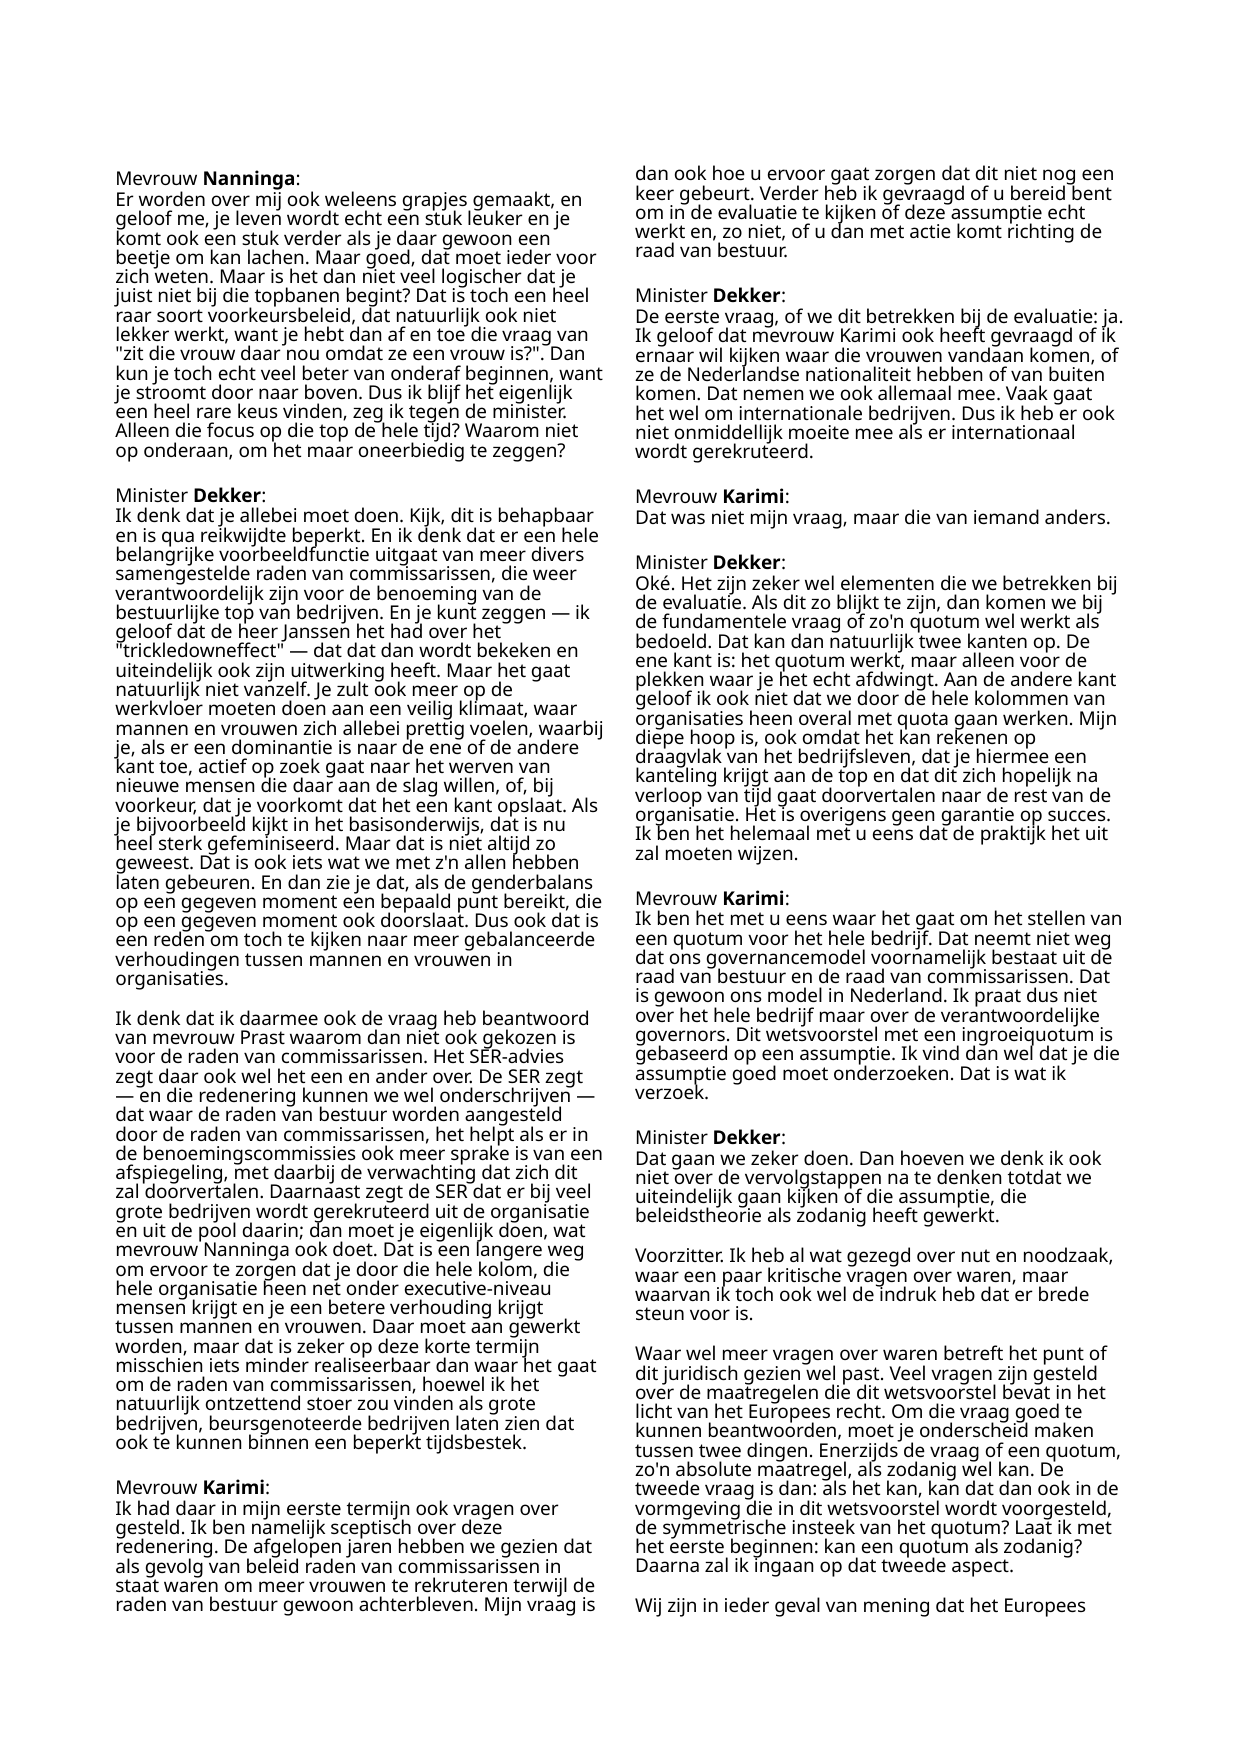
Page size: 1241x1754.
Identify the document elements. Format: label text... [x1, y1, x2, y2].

text dan ook hoe u ervoor gaat zorgen dat dit niet nog een keer gebeurt. Verder heb ik gevraagd of u bereid bent om in de evaluatie te kijken of deze assumptie echt werkt en, zo niet, of u dan met actie komt richting de raad van bestuur. [635, 165, 1125, 262]
text Mevrouw Karimi: [635, 885, 1125, 910]
text De eerste vraag, of we dit betrekken bij de evaluatie: ja. Ik geloof dat mevrouw Karimi ook heeft gevraagd of ik ernaar wil kijken waar die vrouwen vandaan komen, of ze de Nederlandse nationaliteit hebben of van buiten komen. Dat nemen we ook allemaal mee. Vaak gaat het wel om internationale bedrijven. Dus ik heb er ook niet onmiddellijk moeite mee als er internationaal wordt gerekruteerd. [635, 308, 1125, 462]
text Ik had daar in mijn eerste termijn ook vragen over gesteld. Ik ben namelijk sceptisch over deze redenering. De afgelopen jaren hebben we gezien dat als gevolg van beleid raden van commissarissen in staat waren om meer vrouwen te rekruteren terwijl de raden van bestuur gewoon achterbleven. Mijn vraag is [115, 1500, 605, 1615]
text Er worden over mij ook weleens grapjes gemaakt, en geloof me, je leven wordt echt een stuk leuker en je komt ook een stuk verder als je daar gewoon een beetje om kan lachen. Maar goed, dat moet ieder voor zich weten. Maar is het dan niet veel logischer dat je juist niet bij die topbanen begint? Dat is toch een heel raar soort voorkeursbeleid, dat natuurlijk ook niet lekker werkt, want je hebt dan af en toe die vraag van "zit die vrouw daar nou omdat ze een vrouw is?". Dan kun je toch echt veel beter van onderaf beginnen, want je stroomt door naar boven. Dus ik blijf het eigenlijk een heel rare keus vinden, zeg ik tegen de minister. Alleen die focus op die top de hele tijd? Waarom niet op onderaan, om het maar oneerbiedig te zeggen? [115, 191, 605, 461]
text Waar wel meer vragen over waren betreft het punt of dit juridisch gezien wel past. Veel vragen zijn gesteld over de maatregelen die dit wetsvoorstel bevat in het licht van het Europees recht. Om die vraag goed te kunnen beantwoorden, moet je onderscheid maken tussen twee dingen. Enerzijds de vraag of een quotum, zo'n absolute maatregel, als zodanig wel kan. De tweede vraag is dan: als het kan, kan dat dan ook in de vormgeving die in dit wetsvoorstel wordt voorgesteld, de symmetrische insteek van het quotum? Laat ik met het eerste beginnen: kan een quotum als zodanig? Daarna zal ik ingaan op dat tweede aspect. [635, 1345, 1125, 1577]
text Dat was niet mijn vraag, maar die van iemand anders. [635, 509, 1125, 528]
text Voorzitter. Ik heb al wat gezegd over nut en noodzaak, waar een paar kritische vragen over waren, maar waarvan ik toch ook wel de indruk heb dat er brede steun voor is. [635, 1247, 1125, 1324]
text Minister Dekker: [115, 482, 605, 507]
text Ik ben het met u eens waar het gaat om het stellen van een quotum voor het hele bedrijf. Dat neemt niet weg dat ons governancemodel voornamelijk bestaat uit de raad van bestuur en de raad van commissarissen. Dat is gewoon ons model in Nederland. Ik praat dus niet over het hele bedrijf maar over de verantwoordelijke governors. Dit wetsvoorstel met een ingroeiquotum is gebaseerd op een assumptie. Ik vind dan wel dat je die assumptie goed moet onderzoeken. Dat is wat ik verzoek. [635, 910, 1125, 1103]
text Minister Dekker: [635, 282, 1125, 308]
text Wij zijn in ieder geval van mening dat het Europees [635, 1597, 1125, 1617]
text Ik denk dat ik daarmee ook de vraag heb beantwoord van mevrouw Prast waarom dan niet ook gekozen is voor de raden van commissarissen. Het SER-advies zegt daar ook wel het een en ander over. De SER zegt — en die redenering kunnen we wel onderschrijven — dat waar de raden van bestuur worden aangesteld door de raden van commissarissen, het helpt als er in de benoemingscommissies ook meer sprake is van een afspiegeling, met daarbij de verwachting dat zich dit zal doorvertalen. Daarnaast zegt de SER dat er bij veel grote bedrijven wordt gerekruteerd uit de organisatie en uit de pool daarin; dan moet je eigenlijk doen, wat mevrouw Nanninga ook doet. Dat is een langere weg om ervoor te zorgen dat je door die hele kolom, die hele organisatie heen net onder executive-niveau mensen krijgt en je een betere verhouding krijgt tussen mannen en vrouwen. Daar moet aan gewerkt worden, maar dat is zeker op deze korte termijn misschien iets minder realiseerbaar dan waar het gaat om de raden van commissarissen, hoewel ik het natuurlijk ontzettend stoer zou vinden als grote bedrijven, beursgenoteerde bedrijven laten zien dat ook te kunnen binnen een beperkt tijdsbestek. [115, 1010, 605, 1453]
text Minister Dekker: [635, 1124, 1125, 1150]
text Dat gaan we zeker doen. Dan hoeven we denk ik ook niet over de vervolgstappen na te denken totdat we uiteindelijk gaan kijken of die assumptie, die beleidstheorie als zodanig heeft gewerkt. [635, 1150, 1125, 1227]
text Minister Dekker: [635, 549, 1125, 575]
text Oké. Het zijn zeker wel elementen die we betrekken bij de evaluatie. Als dit zo blijkt te zijn, dan komen we bij de fundamentele vraag of zo'n quotum wel werkt als bedoeld. Dat kan dan natuurlijk twee kanten op. De ene kant is: het quotum werkt, maar alleen voor de plekken waar je het echt afdwingt. Aan de andere kant geloof ik ook niet dat we door de hele kolommen van organisaties heen overal met quota gaan werken. Mijn diepe hoop is, ook omdat het kan rekenen op draagvlak van het bedrijfsleven, dat je hiermee een kanteling krijgt aan de top en dat dit zich hopelijk na verloop van tijd gaat doorvertalen naar de rest van de organisatie. Het is overigens geen garantie op succes. Ik ben het helemaal met u eens dat de praktijk het uit zal moeten wijzen. [635, 575, 1125, 864]
text Ik denk dat je allebei moet doen. Kijk, dit is behapbaar en is qua reikwijdte beperkt. En ik denk dat er een hele belangrijke voorbeeldfunctie uitgaat van meer divers samengestelde raden van commissarissen, die weer verantwoordelijk zijn voor de benoeming van de bestuurlijke top van bedrijven. En je kunt zeggen — ik geloof dat de heer Janssen het had over het "trickledowneffect" — dat dat dan wordt bekeken en uiteindelijk ook zijn uitwerking heeft. Maar het gaat natuurlijk niet vanzelf. Je zult ook meer op de werkvloer moeten doen aan een veilig klimaat, waar mannen en vrouwen zich allebei prettig voelen, waarbij je, als er een dominantie is naar de ene of de andere kant toe, actief op zoek gaat naar het werven van nieuwe mensen die daar aan de slag willen, of, bij voorkeur, dat je voorkomt dat het een kant opslaat. Als je bijvoorbeeld kijkt in het basisonderwijs, dat is nu heel sterk gefeminiseerd. Maar dat is niet altijd zo geweest. Dat is ook iets wat we met z'n allen hebben laten gebeuren. En dan zie je dat, als de genderbalans op een gegeven moment een bepaald punt bereikt, die op een gegeven moment ook doorslaat. Dus ook dat is een reden om toch te kijken naar meer gebalanceerde verhoudingen tussen mannen en vrouwen in organisaties. [115, 507, 605, 989]
text Mevrouw Karimi: [635, 483, 1125, 509]
text Mevrouw Nanninga: [115, 165, 605, 191]
text Mevrouw Karimi: [115, 1474, 605, 1500]
